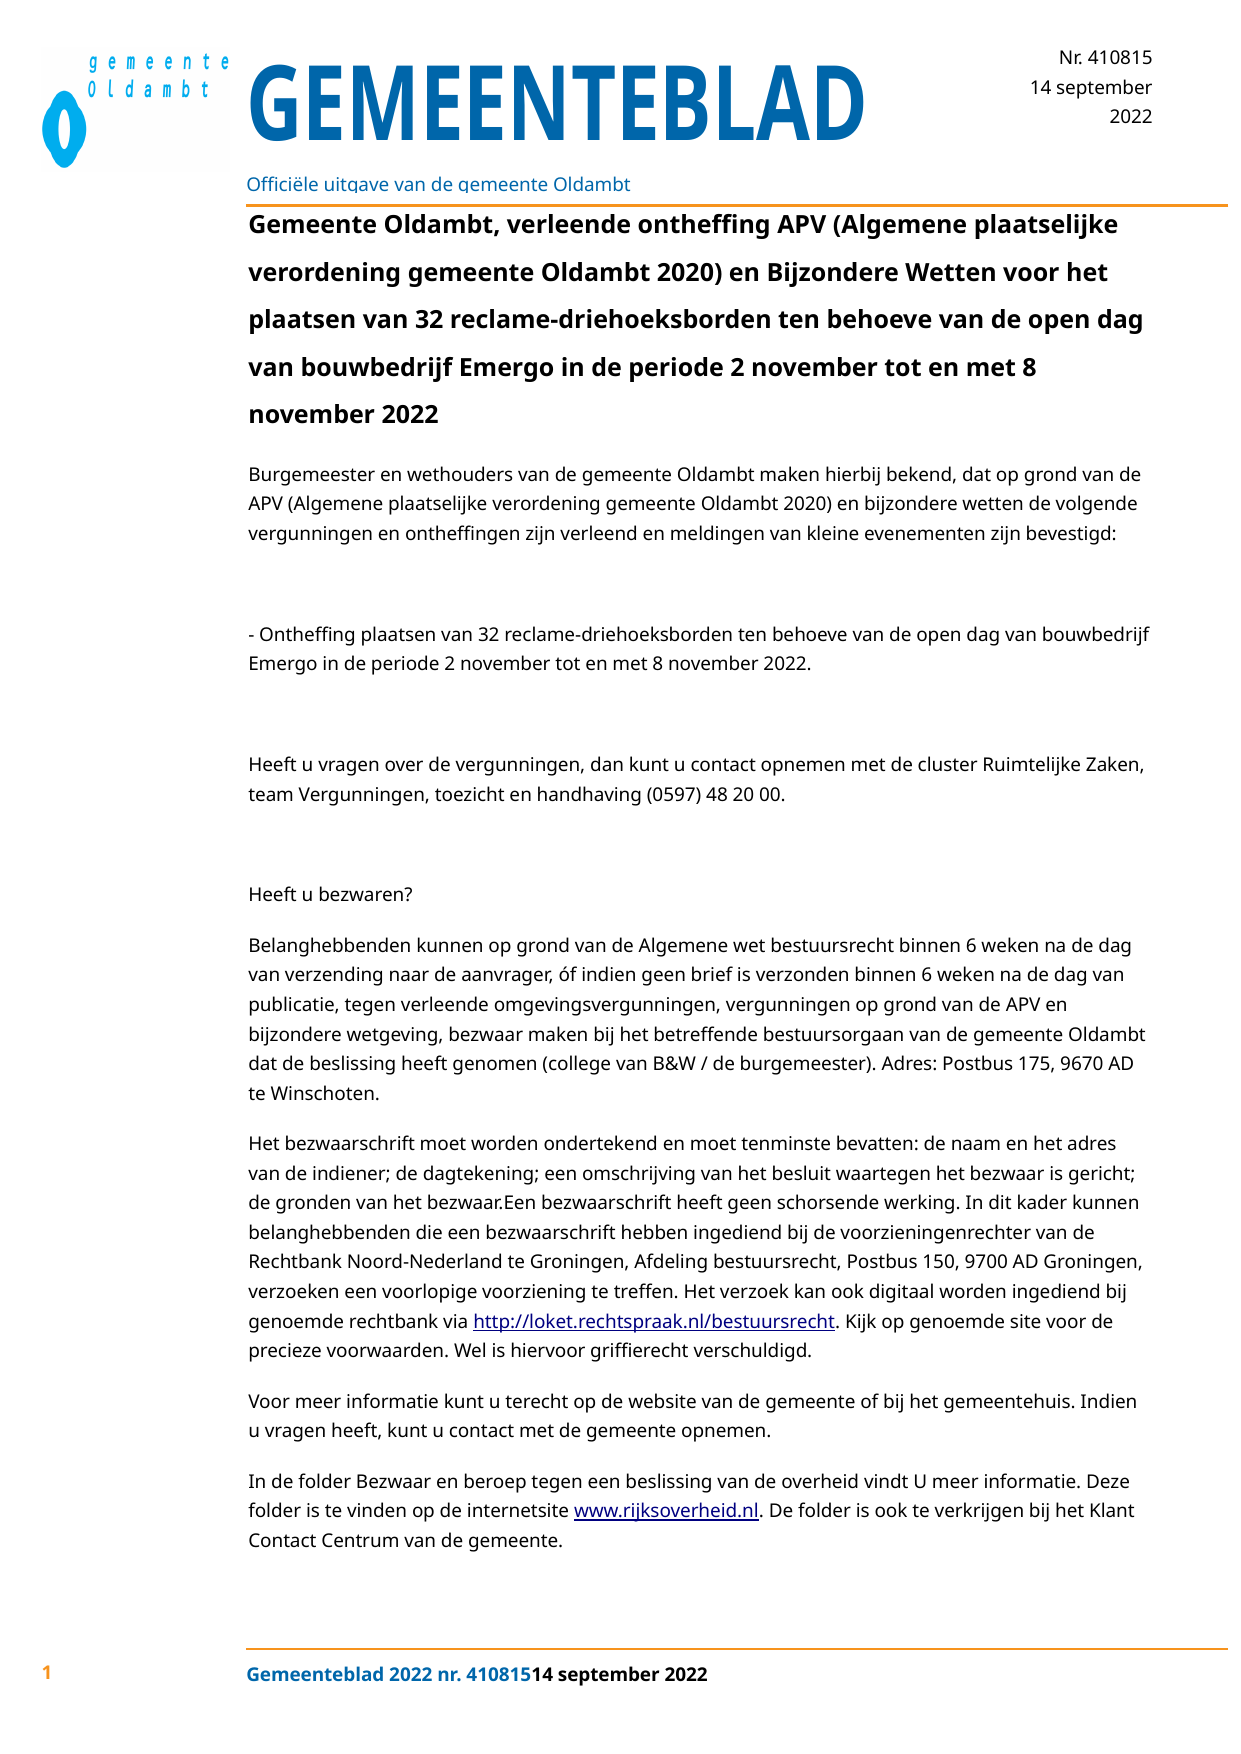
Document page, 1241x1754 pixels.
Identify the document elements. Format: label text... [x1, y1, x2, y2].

text Burgemeester en wethouders van de gemeente Oldambt maken hierbij bekend, dat op grond van de APV (Algemene plaatselijke verordening gemeente Oldambt 2020) en bijzondere wetten de volgende vergunningen en ontheffingen zijn verleend en meldingen van kleine evenementen zijn bevestigd: [248, 461, 1152, 546]
text Belanghebbenden kunnen op grond van de Algemene wet bestuursrecht binnen 6 weken na de dag van verzending naar de aanvrager, óf indien geen brief is verzonden binnen 6 weken na de dag van publicatie, tegen verleende omgevingsvergunningen, vergunningen op grond van de APV en bijzondere wetgeving, bezwaar maken bij het betreffende bestuursorgaan van de gemeente Oldambt dat de beslissing heeft genomen (college van B&W / de burgemeester). Adres: Postbus 175, 9670 AD te Winschoten. [248, 932, 1152, 1106]
text Gemeente Oldambt, verleende ontheffing APV (Algemene plaatselijke verordening gemeente Oldambt 2020) en Bijzondere Wetten voor het plaatsen van 32 reclame-driehoeksborden ten behoeve van de open dag van bouwbedrijf Emergo in de periode 2 november tot en met 8 november 2022 [248, 207, 1152, 431]
text Het bezwaarschrift moet worden ondertekend en moet tenminste bevatten: de naam en het adres van de indiener; de dagtekening; een omschrijving van het besluit waartegen het bezwaar is gericht; de gronden van het bezwaar.Een bezwaarschrift heeft geen schorsende werking. In dit kader kunnen belanghebbenden die een bezwaarschrift hebben ingediend bij de voorzieningenrechter van de Rechtbank Noord-Nederland te Groningen, Afdeling bestuursrecht, Postbus 150, 9700 AD Groningen, verzoeken een voorlopige voorziening te treffen. Het verzoek kan ook digitaal worden ingediend bij genoemde rechtbank via http://loket.rechtspraak.nl/bestuursrecht. Kijk op genoemde site voor de precieze voorwaarden. Wel is hiervoor griffierecht verschuldigd. [248, 1130, 1152, 1363]
text Heeft u vragen over de vergunningen, dan kunt u contact opnemen met de cluster Ruimtelijke Zaken, team Vergunningen, toezicht en handhaving (0597) 48 20 00. [248, 751, 1152, 806]
text Voor meer informatie kunt u terecht op de website van de gemeente of bij het gemeentehuis. Indien u vragen heeft, kunt u contact met de gemeente opnemen. [248, 1388, 1152, 1443]
picture [41, 47, 231, 172]
text In de folder Bezwaar en beroep tegen een beslissing van de overheid vindt U meer informatie. Deze folder is te vinden op de internetsite www.rijksoverheid.nl. De folder is ook te verkrijgen bij het Klant Contact Centrum van de gemeente. [248, 1468, 1152, 1553]
text - Ontheffing plaatsen van 32 reclame-driehoeksborden ten behoeve van de open dag van bouwbedrijf Emergo in de periode 2 november tot en met 8 november 2022. [248, 621, 1152, 676]
text Heeft u bezwaren? [248, 882, 1152, 907]
